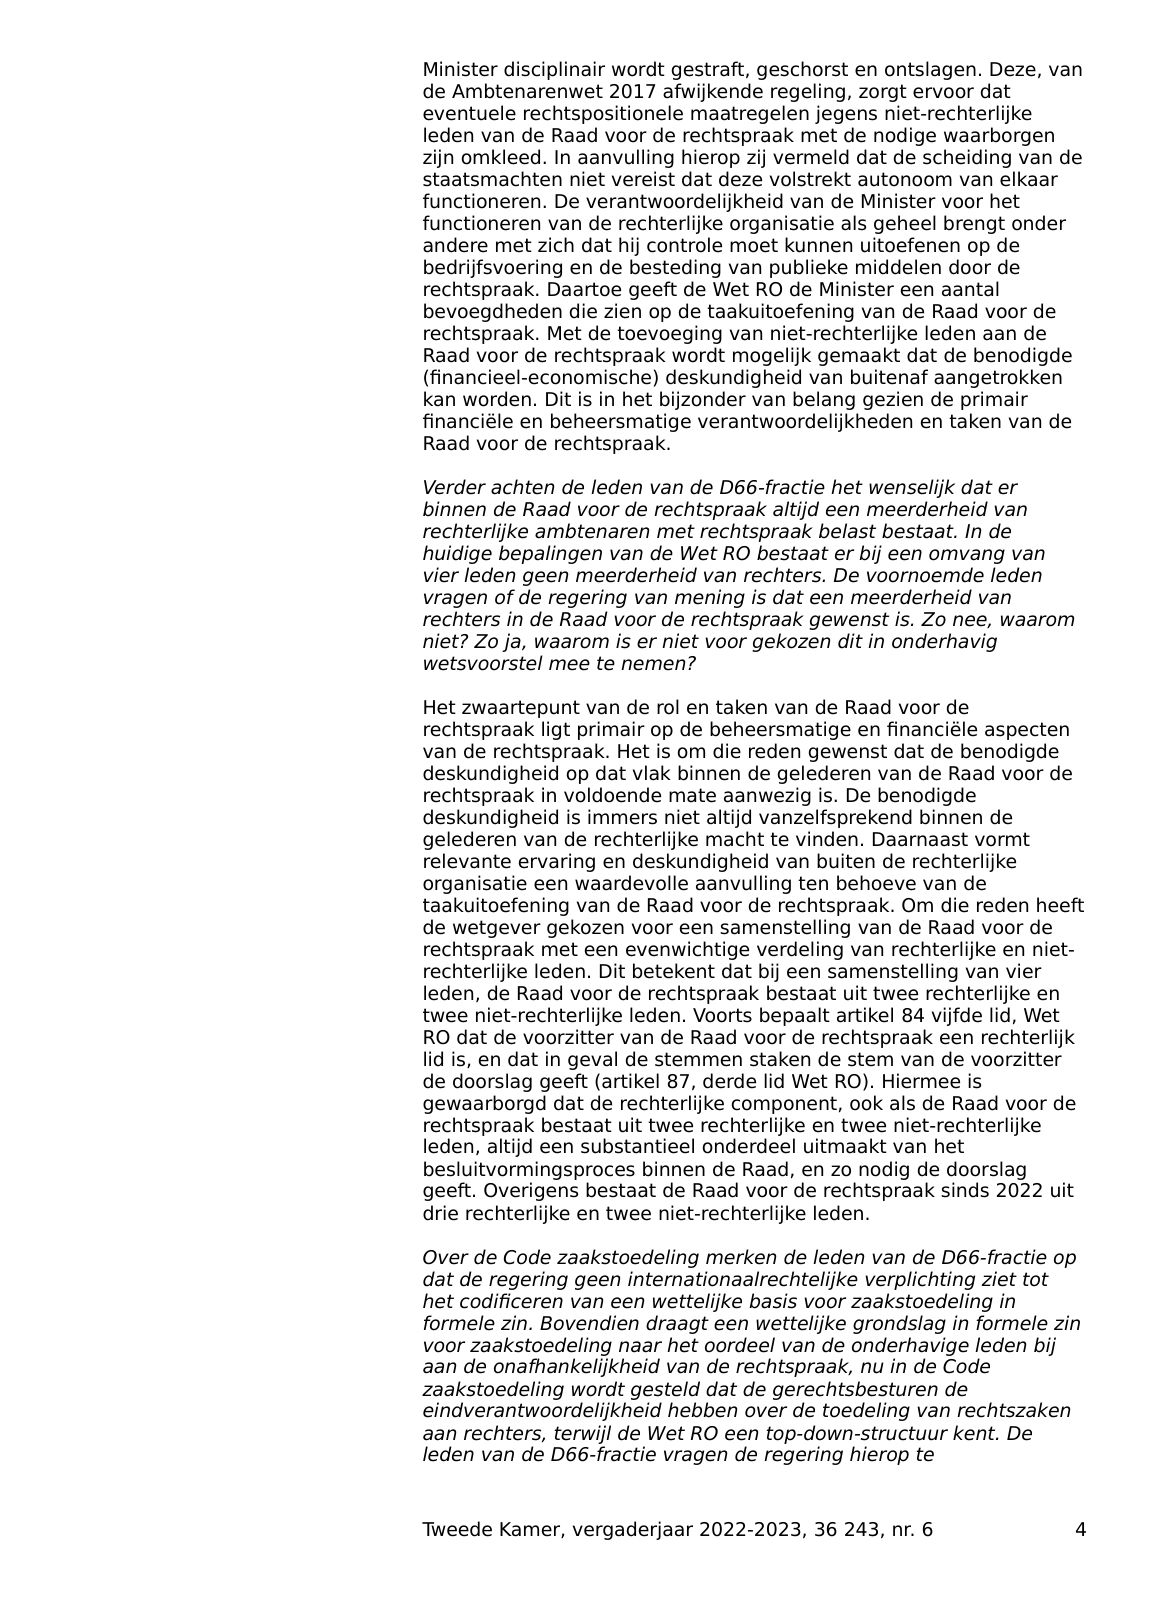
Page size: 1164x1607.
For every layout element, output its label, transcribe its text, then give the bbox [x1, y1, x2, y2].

text Het zwaartepunt van de rol en taken van de Raad voor de rechtspraak ligt primair op de beheersmatige en financiële aspecten van de rechtspraak. Het is om die reden gewenst dat de benodigde deskundigheid op dat vlak binnen de gelederen van de Raad voor de rechtspraak in voldoende mate aanwezig is. De benodigde deskundigheid is immers niet altijd vanzelfsprekend binnen de gelederen van de rechterlijke macht te vinden. Daarnaast vormt relevante ervaring en deskundigheid van buiten de rechterlijke organisatie een waardevolle aanvulling ten behoeve van de taakuitoefening van de Raad voor de rechtspraak. Om die reden heeft de wetgever gekozen voor een samenstelling van de Raad voor de rechtspraak met een evenwichtige verdeling van rechterlijke en niet-rechterlijke leden. Dit betekent dat bij een samenstelling van vier leden, de Raad voor de rechtspraak bestaat uit twee rechterlijke en twee niet-rechterlijke leden. Voorts bepaalt artikel 84 vijfde lid, Wet RO dat de voorzitter van de Raad voor de rechtspraak een rechterlijk lid is, en dat in geval de stemmen staken de stem van de voorzitter de doorslag geeft (artikel 87, derde lid Wet RO). Hiermee is gewaarborgd dat de rechterlijke component, ook als de Raad voor de rechtspraak bestaat uit twee rechterlijke en twee niet-rechterlijke leden, altijd een substantieel onderdeel uitmaakt van het besluitvormingsproces binnen de Raad, en zo nodig de doorslag geeft. Overigens bestaat de Raad voor de rechtspraak sinds 2022 uit drie rechterlijke en twee niet-rechterlijke leden. [422, 697, 1087, 1224]
text Verder achten de leden van de D66-fractie het wenselijk dat er binnen de Raad voor de rechtspraak altijd een meerderheid van rechterlijke ambtenaren met rechtspraak belast bestaat. In de huidige bepalingen van de Wet RO bestaat er bij een omvang van vier leden geen meerderheid van rechters. De voornoemde leden vragen of de regering van mening is dat een meerderheid van rechters in de Raad voor de rechtspraak gewenst is. Zo nee, waarom niet? Zo ja, waarom is er niet voor gekozen dit in onderhavig wetsvoorstel mee te nemen? [422, 477, 1087, 675]
text Over de Code zaakstoedeling merken de leden van de D66-fractie op dat de regering geen internationaalrechtelijke verplichting ziet tot het codificeren van een wettelijke basis voor zaakstoedeling in formele zin. Bovendien draagt een wettelijke grondslag in formele zin voor zaakstoedeling naar het oordeel van de onderhavige leden bij aan de onafhankelijkheid van de rechtspraak, nu in de Code zaakstoedeling wordt gesteld dat de gerechtsbesturen de eindverantwoordelijkheid hebben over de toedeling van rechtszaken aan rechters, terwijl de Wet RO een top-down-structuur kent. De leden van de D66-fractie vragen de regering hierop te [422, 1247, 1087, 1466]
text Minister disciplinair wordt gestraft, geschorst en ontslagen. Deze, van de Ambtenarenwet 2017 afwijkende regeling, zorgt ervoor dat eventuele rechtspositionele maatregelen jegens niet-rechterlijke leden van de Raad voor de rechtspraak met de nodige waarborgen zijn omkleed. In aanvulling hierop zij vermeld dat de scheiding van de staatsmachten niet vereist dat deze volstrekt autonoom van elkaar functioneren. De verantwoordelijkheid van de Minister voor het functioneren van de rechterlijke organisatie als geheel brengt onder andere met zich dat hij controle moet kunnen uitoefenen op de bedrijfsvoering en de besteding van publieke middelen door de rechtspraak. Daartoe geeft de Wet RO de Minister een aantal bevoegdheden die zien op de taakuitoefening van de Raad voor de rechtspraak. Met de toevoeging van niet-rechterlijke leden aan de Raad voor de rechtspraak wordt mogelijk gemaakt dat de benodigde (financieel-economische) deskundigheid van buitenaf aangetrokken kan worden. Dit is in het bijzonder van belang gezien de primair financiële en beheersmatige verantwoordelijkheden en taken van de Raad voor de rechtspraak. [422, 59, 1087, 455]
